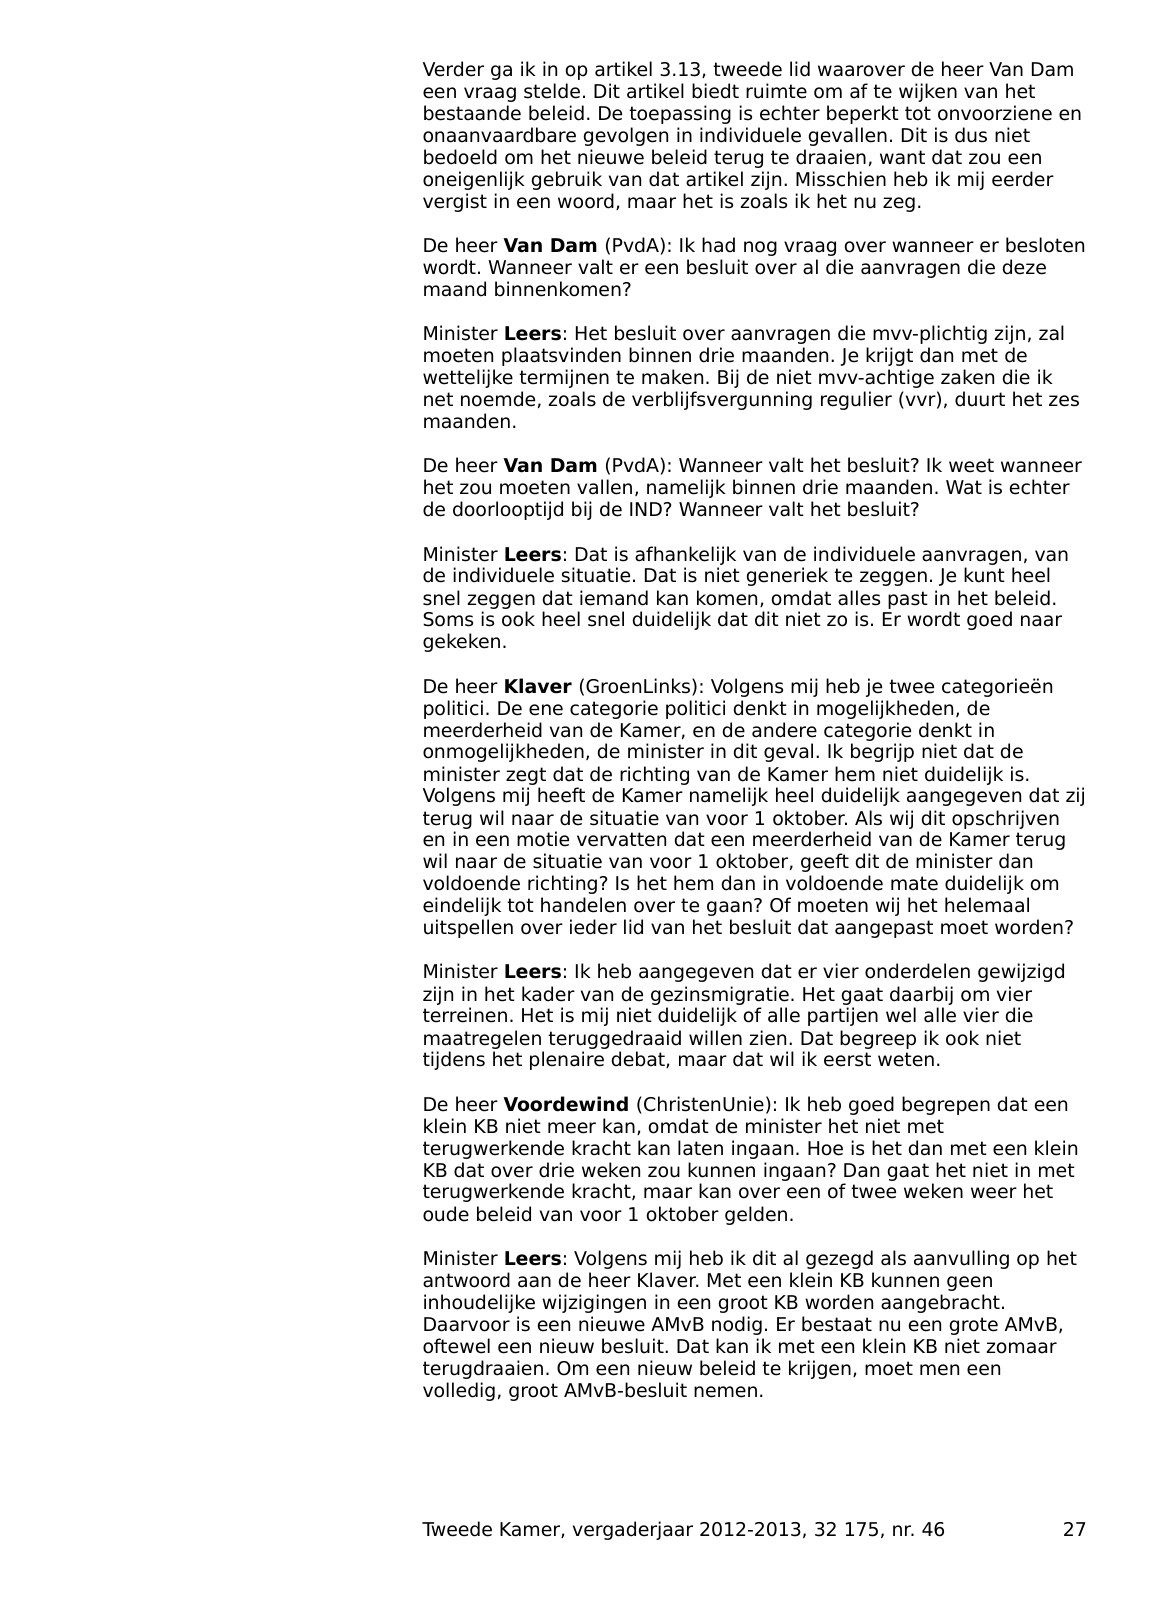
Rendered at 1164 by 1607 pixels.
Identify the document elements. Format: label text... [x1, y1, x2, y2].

text Minister Leers: Ik heb aangegeven dat er vier onderdelen gewijzigd zijn in het kader van de gezinsmigratie. Het gaat daarbij om vier terreinen. Het is mij niet duidelijk of alle partijen wel alle vier die maatregelen teruggedraaid willen zien. Dat begreep ik ook niet tijdens het plenaire debat, maar dat wil ik eerst weten. [422, 961, 1087, 1071]
text De heer Voordewind (ChristenUnie): Ik heb goed begrepen dat een klein KB niet meer kan, omdat de minister het niet met terugwerkende kracht kan laten ingaan. Hoe is het dan met een klein KB dat over drie weken zou kunnen ingaan? Dan gaat het niet in met terugwerkende kracht, maar kan over een of twee weken weer het oude beleid van voor 1 oktober gelden. [422, 1093, 1087, 1225]
text Minister Leers: Volgens mij heb ik dit al gezegd als aanvulling op het antwoord aan de heer Klaver. Met een klein KB kunnen geen inhoudelijke wijzigingen in een groot KB worden aangebracht. Daarvoor is een nieuwe AMvB nodig. Er bestaat nu een grote AMvB, oftewel een nieuw besluit. Dat kan ik met een klein KB niet zomaar terugdraaien. Om een nieuw beleid te krijgen, moet men een volledig, groot AMvB-besluit nemen. [422, 1248, 1087, 1401]
text Verder ga ik in op artikel 3.13, tweede lid waarover de heer Van Dam een vraag stelde. Dit artikel biedt ruimte om af te wijken van het bestaande beleid. De toepassing is echter beperkt tot onvoorziene en onaanvaardbare gevolgen in individuele gevallen. Dit is dus niet bedoeld om het nieuwe beleid terug te draaien, want dat zou een oneigenlijk gebruik van dat artikel zijn. Misschien heb ik mij eerder vergist in een woord, maar het is zoals ik het nu zeg. [422, 59, 1087, 213]
text De heer Van Dam (PvdA): Ik had nog vraag over wanneer er besloten wordt. Wanneer valt er een besluit over al die aanvragen die deze maand binnenkomen? [422, 235, 1087, 301]
text Minister Leers: Dat is afhankelijk van de individuele aanvragen, van de individuele situatie. Dat is niet generiek te zeggen. Je kunt heel snel zeggen dat iemand kan komen, omdat alles past in het beleid. Soms is ook heel snel duidelijk dat dit niet zo is. Er wordt goed naar gekeken. [422, 543, 1087, 653]
text De heer Klaver (GroenLinks): Volgens mij heb je twee categorieën politici. De ene categorie politici denkt in mogelijkheden, de meerderheid van de Kamer, en de andere categorie denkt in onmogelijkheden, de minister in dit geval. Ik begrijp niet dat de minister zegt dat de richting van de Kamer hem niet duidelijk is. Volgens mij heeft de Kamer namelijk heel duidelijk aangegeven dat zij terug wil naar de situatie van voor 1 oktober. Als wij dit opschrijven en in een motie vervatten dat een meerderheid van de Kamer terug wil naar de situatie van voor 1 oktober, geeft dit de minister dan voldoende richting? Is het hem dan in voldoende mate duidelijk om eindelijk tot handelen over te gaan? Of moeten wij het helemaal uitspellen over ieder lid van het besluit dat aangepast moet worden? [422, 676, 1087, 939]
text Minister Leers: Het besluit over aanvragen die mvv-plichtig zijn, zal moeten plaatsvinden binnen drie maanden. Je krijgt dan met de wettelijke termijnen te maken. Bij de niet mvv-achtige zaken die ik net noemde, zoals de verblijfsvergunning regulier (vvr), duurt het zes maanden. [422, 323, 1087, 433]
text De heer Van Dam (PvdA): Wanneer valt het besluit? Ik weet wanneer het zou moeten vallen, namelijk binnen drie maanden. Wat is echter de doorlooptijd bij de IND? Wanneer valt het besluit? [422, 455, 1087, 521]
